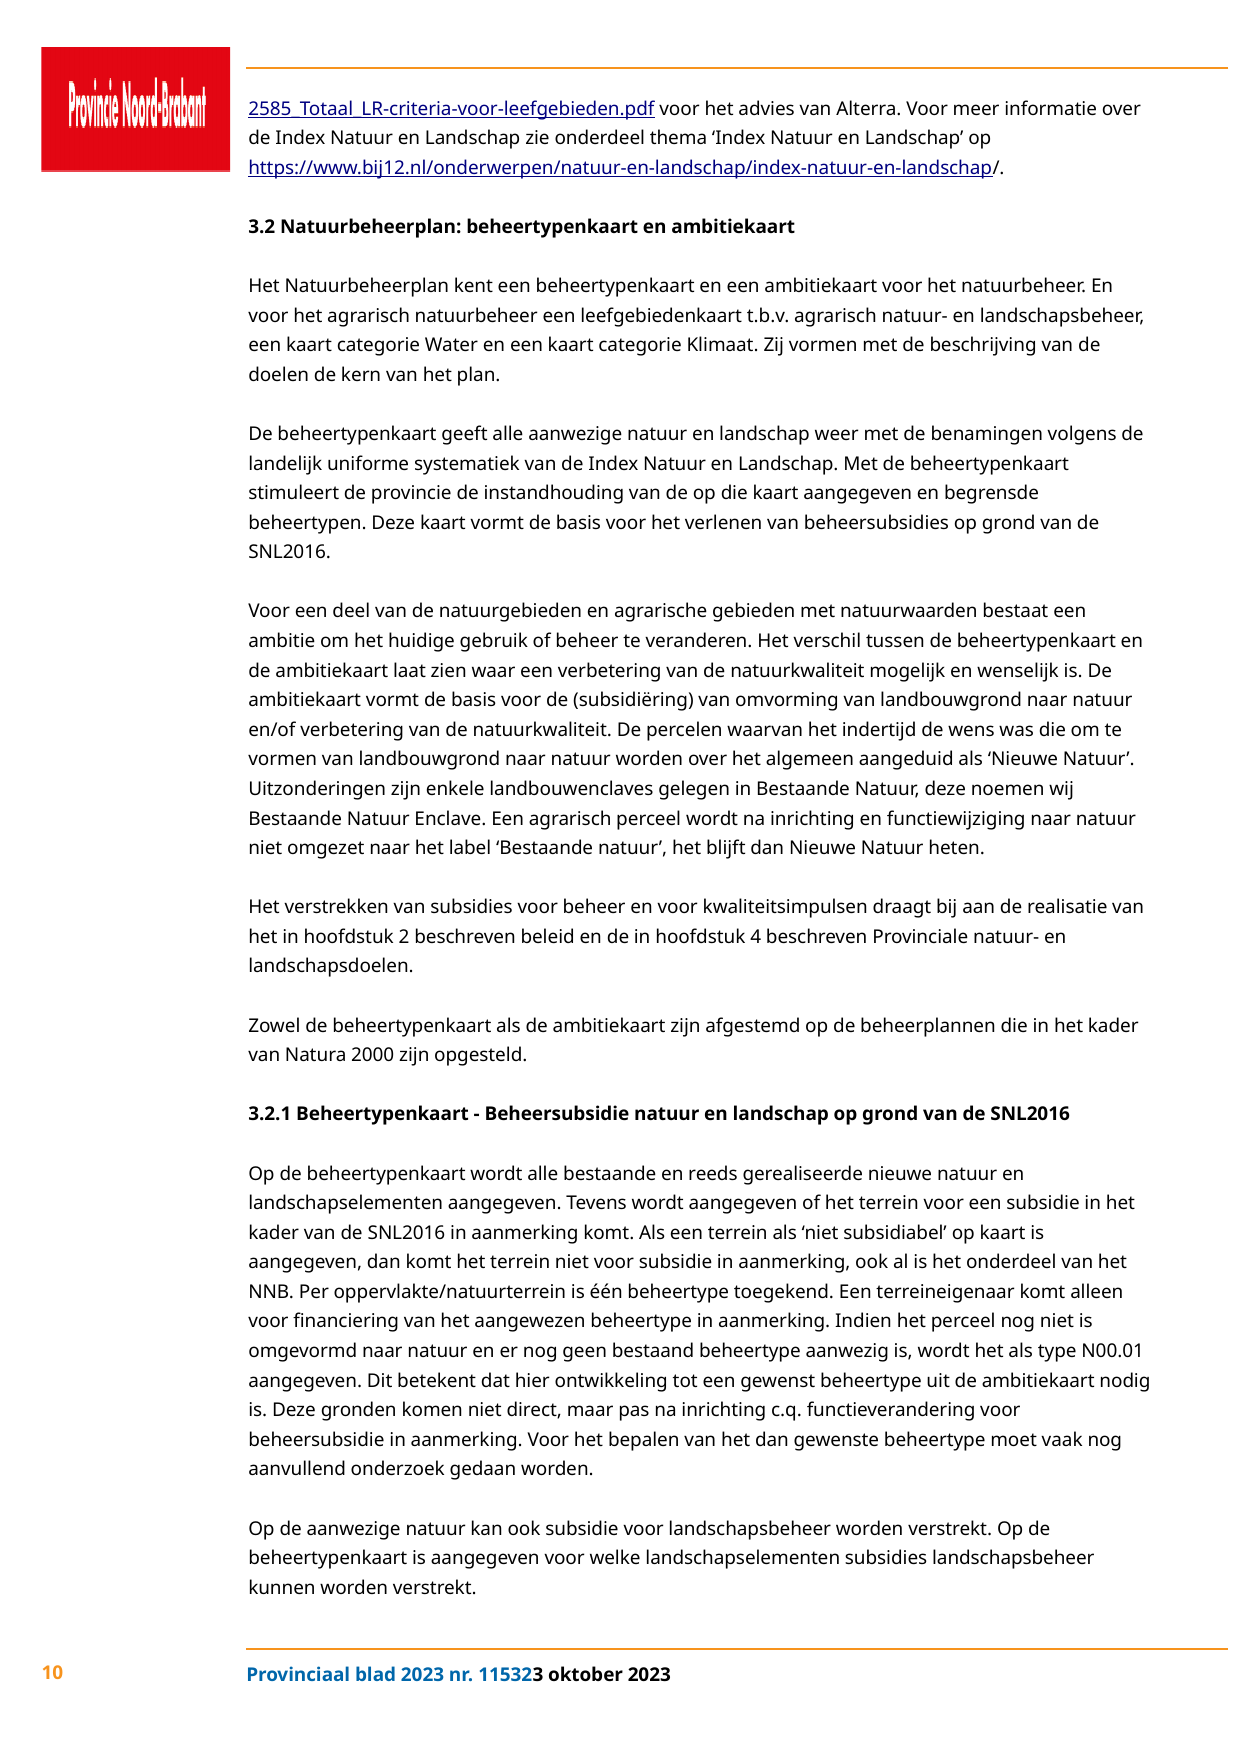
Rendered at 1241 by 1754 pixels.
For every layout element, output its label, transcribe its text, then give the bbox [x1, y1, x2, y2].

picture [41, 47, 231, 172]
text 2585_Totaal_LR-criteria-voor-leefgebieden.pdf voor het advies van Alterra. Voor meer informatie over de Index Natuur en Landschap zie onderdeel thema ‘Index Natuur en Landschap’ op https://www.bij12.nl/onderwerpen/natuur-en-landschap/index-natuur-en-landschap/. [248, 95, 1152, 180]
text Op de beheertypenkaart wordt alle bestaande en reeds gerealiseerde nieuwe natuur en landschapselementen aangegeven. Tevens wordt aangegeven of het terrein voor een subsidie in het kader van de SNL2016 in aanmerking komt. Als een terrein als ‘niet subsidiabel’ op kaart is aangegeven, dan komt het terrein niet voor subsidie in aanmerking, ook al is het onderdeel van het NNB. Per oppervlakte/natuurterrein is één beheertype toegekend. Een terreineigenaar komt alleen voor financiering van het aangewezen beheertype in aanmerking. Indien het perceel nog niet is omgevormd naar natuur en er nog geen bestaand beheertype aanwezig is, wordt het als type N00.01 aangegeven. Dit betekent dat hier ontwikkeling tot een gewenst beheertype uit de ambitiekaart nodig is. Deze gronden komen niet direct, maar pas na inrichting c.q. functieverandering voor beheersubsidie in aanmerking. Voor het bepalen van het dan gewenste beheertype moet vaak nog aanvullend onderzoek gedaan worden. [248, 1160, 1152, 1481]
text De beheertypenkaart geeft alle aanwezige natuur en landschap weer met de benamingen volgens de landelijk uniforme systematiek van de Index Natuur en Landschap. Met de beheertypenkaart stimuleert de provincie de instandhouding van de op die kaart aangegeven en begrensde beheertypen. Deze kaart vormt de basis voor het verlenen van beheersubsidies op grond van de SNL2016. [248, 420, 1152, 564]
text Voor een deel van de natuurgebieden en agrarische gebieden met natuurwaarden bestaat een ambitie om het huidige gebruik of beheer te veranderen. Het verschil tussen de beheertypenkaart en de ambitiekaart laat zien waar een verbetering van de natuurkwaliteit mogelijk en wenselijk is. De ambitiekaart vormt de basis voor de (subsidiëring) van omvorming van landbouwgrond naar natuur en/of verbetering van de natuurkwaliteit. De percelen waarvan het indertijd de wens was die om te vormen van landbouwgrond naar natuur worden over het algemeen aangeduid als ‘Nieuwe Natuur’. Uitzonderingen zijn enkele landbouwenclaves gelegen in Bestaande Natuur, deze noemen wij Bestaande Natuur Enclave. Een agrarisch perceel wordt na inrichting en functiewijziging naar natuur niet omgezet naar het label ‘Bestaande natuur’, het blijft dan Nieuwe Natuur heten. [248, 598, 1152, 860]
text 3.2.1 Beheertypenkaart - Beheersubsidie natuur en landschap op grond van de SNL2016 [248, 1101, 1152, 1126]
text 3.2 Natuurbeheerplan: beheertypenkaart en ambitiekaart [248, 213, 1152, 239]
text Zowel de beheertypenkaart als de ambitiekaart zijn afgestemd op de beheerplannen die in het kader van Natura 2000 zijn opgesteld. [248, 1012, 1152, 1067]
text Het Natuurbeheerplan kent een beheertypenkaart en een ambitiekaart voor het natuurbeheer. En voor het agrarisch natuurbeheer een leefgebiedenkaart t.b.v. agrarisch natuur- en landschapsbeheer, een kaart categorie Water en een kaart categorie Klimaat. Zij vormen met de beschrijving van de doelen de kern van het plan. [248, 272, 1152, 387]
text Het verstrekken van subsidies voor beheer en voor kwaliteitsimpulsen draagt bij aan de realisatie van het in hoofdstuk 2 beschreven beleid en de in hoofdstuk 4 beschreven Provinciale natuur- en landschapsdoelen. [248, 893, 1152, 978]
text Op de aanwezige natuur kan ook subsidie voor landschapsbeheer worden verstrekt. Op de beheertypenkaart is aangegeven voor welke landschapselementen subsidies landschapsbeheer kunnen worden verstrekt. [248, 1515, 1152, 1600]
